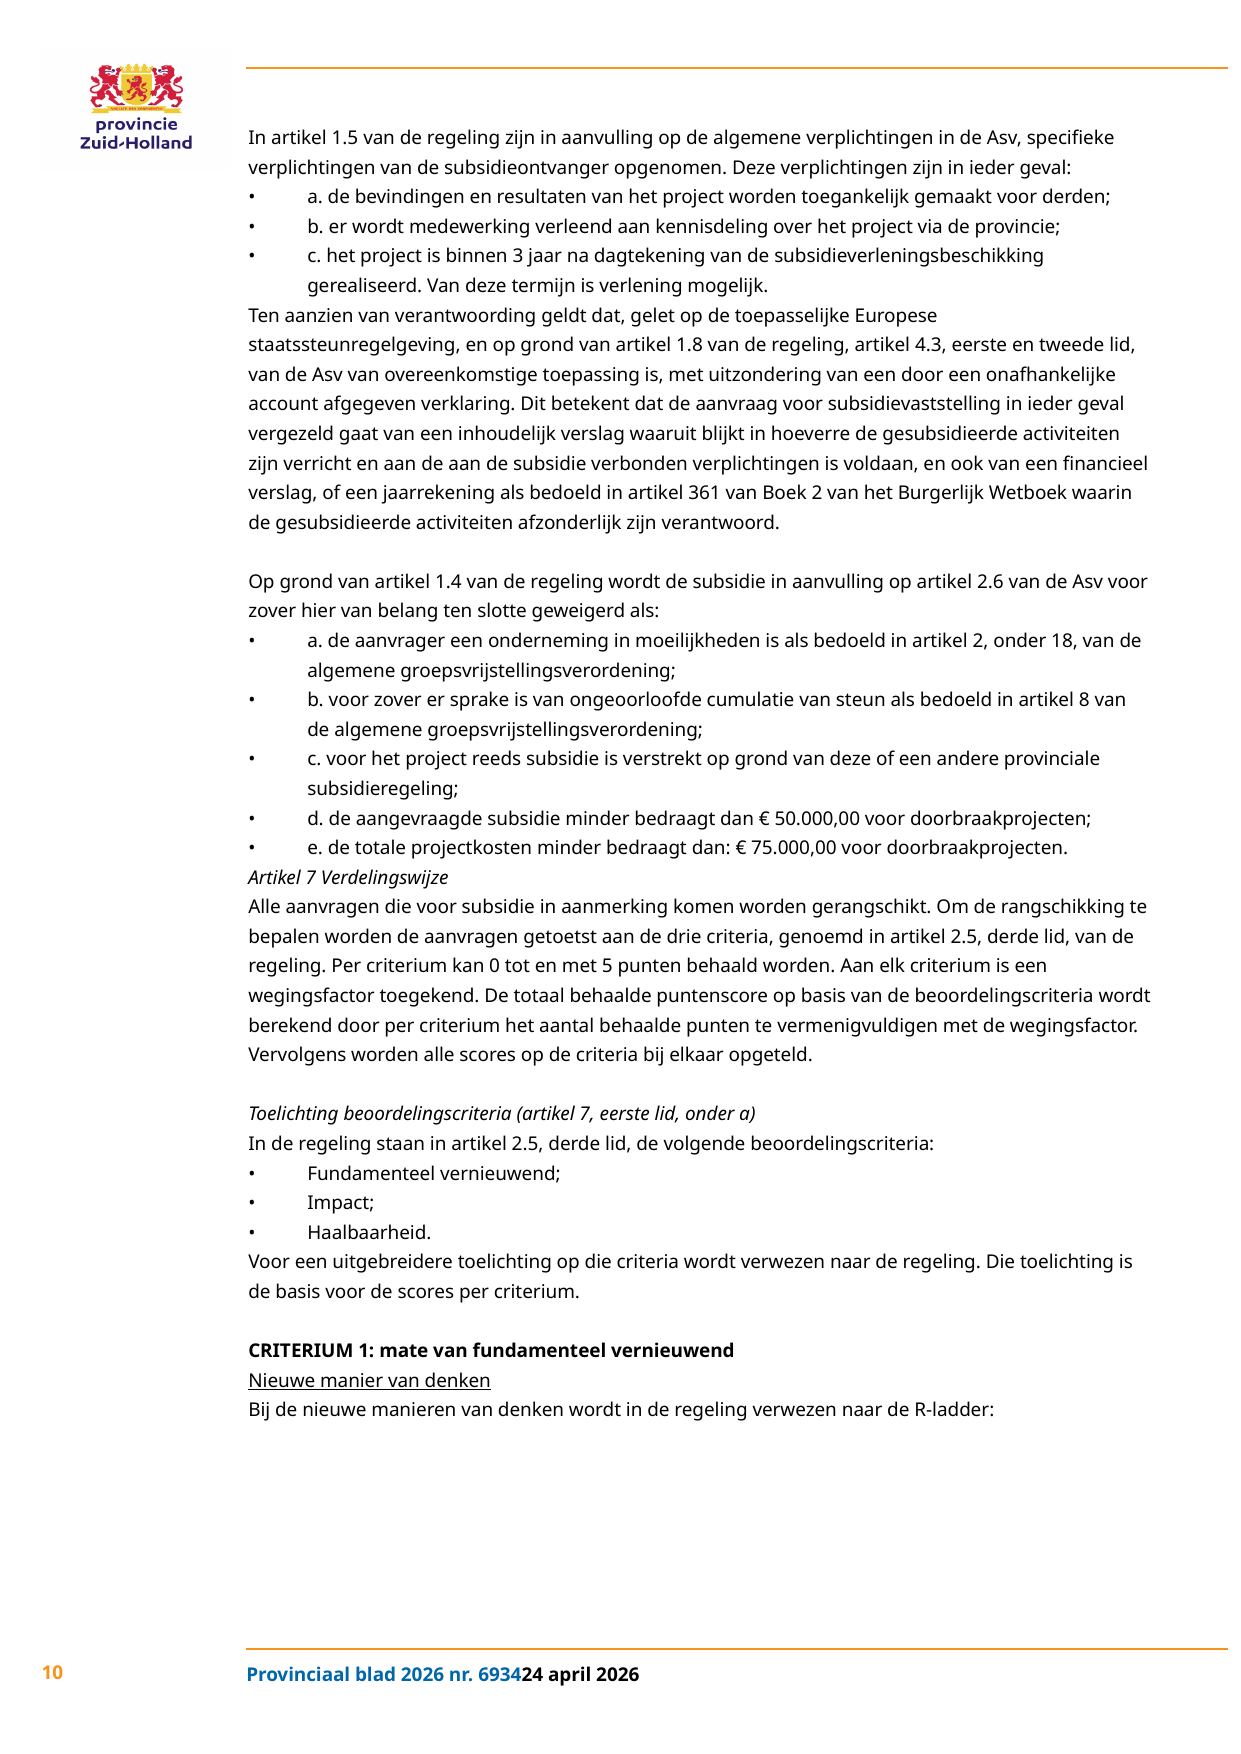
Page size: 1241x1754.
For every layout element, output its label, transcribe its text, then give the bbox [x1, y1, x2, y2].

text Voor een uitgebreidere toelichting op die criteria wordt verwezen naar de regeling. Die toelichting is de basis voor de scores per criterium. [248, 1248, 1152, 1304]
text Op grond van artikel 1.4 van de regeling wordt de subsidie in aanvulling op artikel 2.6 van de Asv voor zover hier van belang ten slotte geweigerd als: [248, 568, 1152, 623]
list d. de aangevraagde subsidie minder bedraagt dan € 50.000,00 voor doorbraakprojecten; [248, 805, 1152, 831]
list c. voor het project reeds subsidie is verstrekt op grond van deze of een andere provinciale subsidieregeling; [248, 746, 1152, 801]
text Alle aanvragen die voor subsidie in aanmerking komen worden gerangschikt. Om de rangschikking te bepalen worden de aanvragen getoetst aan de drie criteria, genoemd in artikel 2.5, derde lid, van de regeling. Per criterium kan 0 tot en met 5 punten behaald worden. Aan elk criterium is een wegingsfactor toegekend. De totaal behaalde puntenscore op basis van de beoordelingscriteria wordt berekend door per criterium het aantal behaalde punten te vermenigvuldigen met de wegingsfactor. Vervolgens worden alle scores op de criteria bij elkaar opgeteld. [248, 893, 1152, 1067]
text CRITERIUM 1: mate van fundamenteel vernieuwend [248, 1337, 1152, 1363]
list Fundamenteel vernieuwend; [248, 1160, 1152, 1186]
list b. er wordt medewerking verleend aan kennisdeling over het project via de provincie; [248, 213, 1152, 239]
text Bij de nieuwe manieren van denken wordt in de regeling verwezen naar de R-ladder: [248, 1396, 1152, 1422]
text Nieuwe manier van denken [248, 1367, 1152, 1393]
list a. de bevindingen en resultaten van het project worden toegankelijk gemaakt voor derden; [248, 183, 1152, 209]
list c. het project is binnen 3 jaar na dagtekening van de subsidieverleningsbeschikking gerealiseerd. Van deze termijn is verlening mogelijk. [248, 243, 1152, 298]
picture [41, 47, 231, 172]
text Artikel 7 Verdelingswijze [248, 864, 1152, 890]
list b. voor zover er sprake is van ongeoorloofde cumulatie van steun als bedoeld in artikel 8 van de algemene groepsvrijstellingsverordening; [248, 686, 1152, 742]
text In artikel 1.5 van de regeling zijn in aanvulling op de algemene verplichtingen in de Asv, specifieke verplichtingen van de subsidieontvanger opgenomen. Deze verplichtingen zijn in ieder geval: [248, 124, 1152, 180]
text Toelichting beoordelingscriteria (artikel 7, eerste lid, onder a) [248, 1101, 1152, 1126]
list Impact; [248, 1189, 1152, 1215]
list e. de totale projectkosten minder bedraagt dan: € 75.000,00 voor doorbraakprojecten. [248, 834, 1152, 860]
text Ten aanzien van verantwoording geldt dat, gelet op de toepasselijke Europese staatssteunregelgeving, en op grond van artikel 1.8 van de regeling, artikel 4.3, eerste en tweede lid, van de Asv van overeenkomstige toepassing is, met uitzondering van een door een onafhankelijke account afgegeven verklaring. Dit betekent dat de aanvraag voor subsidievaststelling in ieder geval vergezeld gaat van een inhoudelijk verslag waaruit blijkt in hoeverre de gesubsidieerde activiteiten zijn verricht en aan de aan de subsidie verbonden verplichtingen is voldaan, en ook van een financieel verslag, of een jaarrekening als bedoeld in artikel 361 van Boek 2 van het Burgerlijk Wetboek waarin de gesubsidieerde activiteiten afzonderlijk zijn verantwoord. [248, 302, 1152, 535]
list Haalbaarheid. [248, 1219, 1152, 1245]
text In de regeling staan in artikel 2.5, derde lid, de volgende beoordelingscriteria: [248, 1130, 1152, 1156]
list a. de aanvrager een onderneming in moeilijkheden is als bedoeld in artikel 2, onder 18, van de algemene groepsvrijstellingsverordening; [248, 627, 1152, 683]
